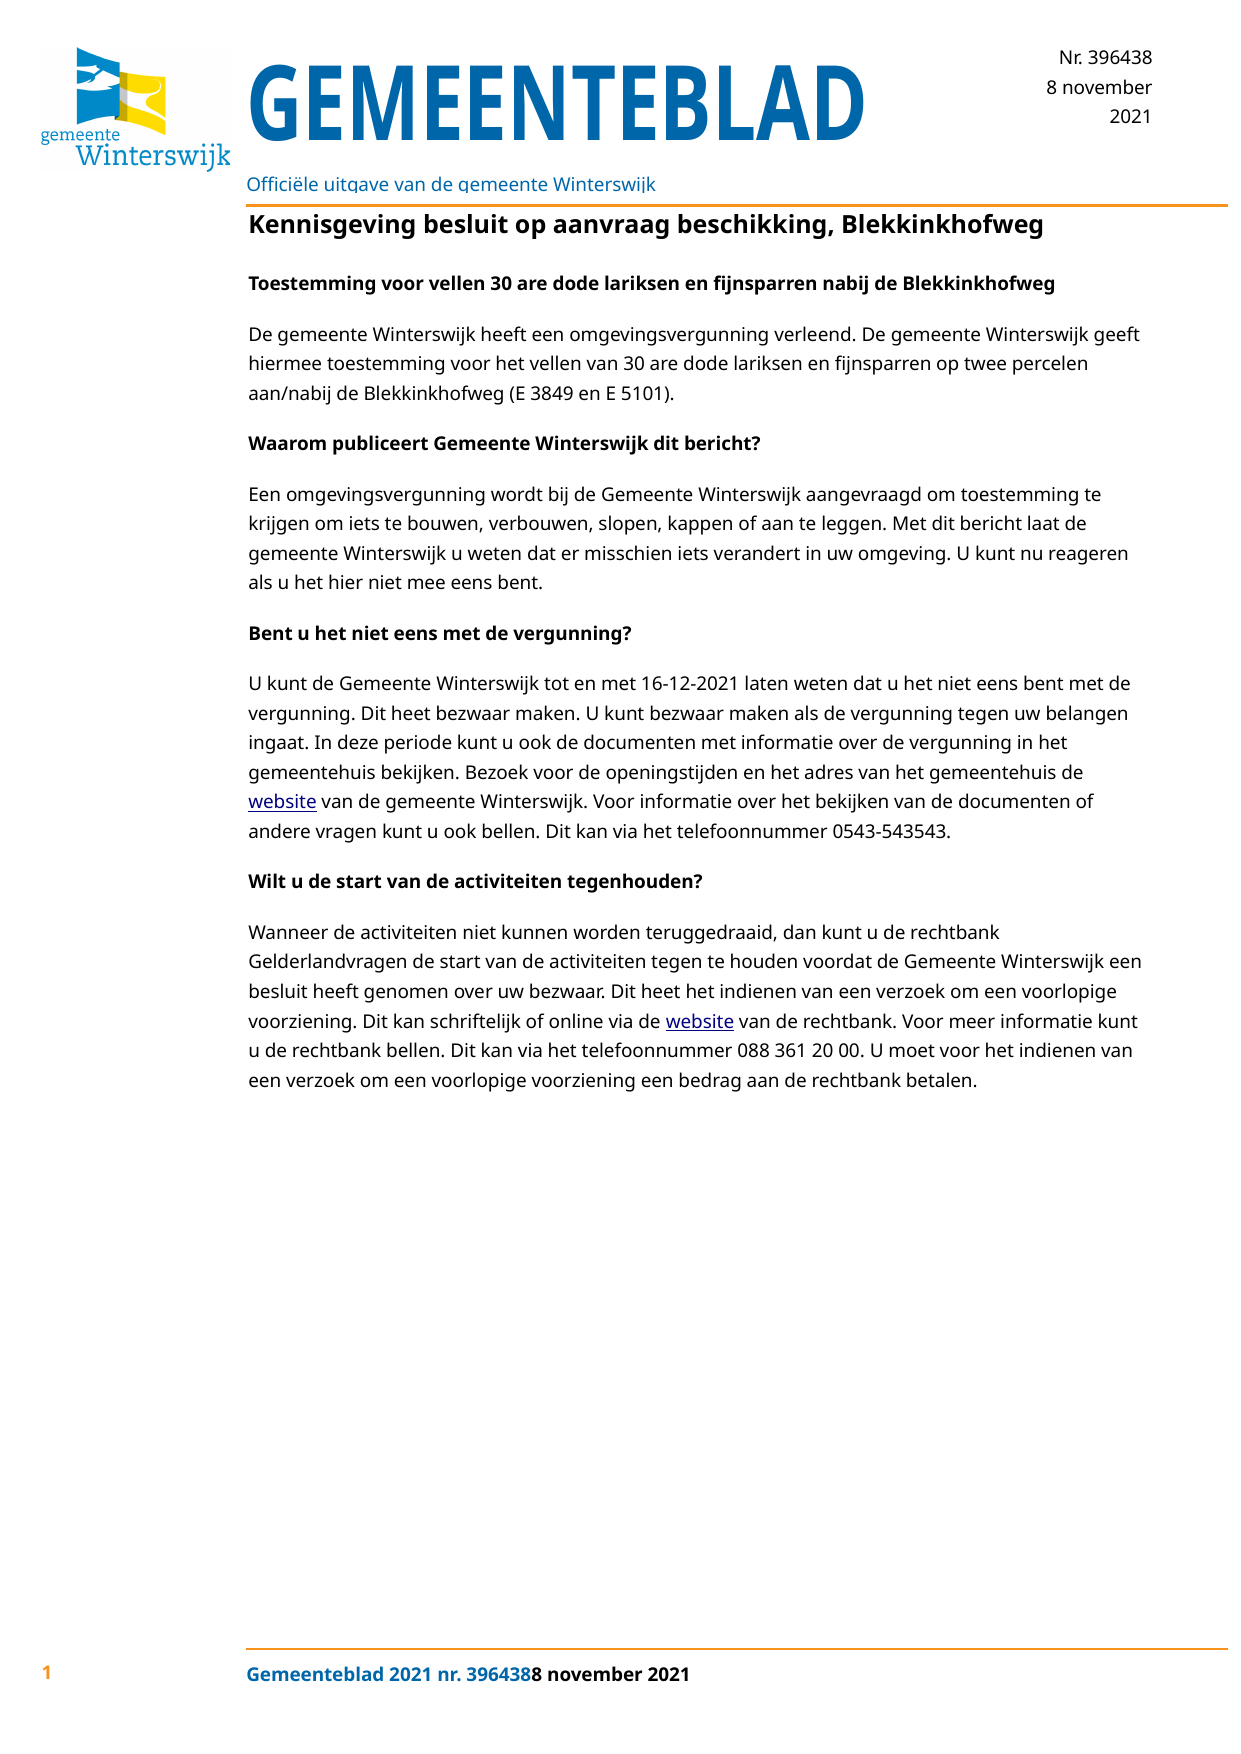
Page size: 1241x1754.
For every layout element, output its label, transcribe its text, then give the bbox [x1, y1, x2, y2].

text Wanneer de activiteiten niet kunnen worden teruggedraaid, dan kunt u de rechtbank Gelderlandvragen de start van de activiteiten tegen te houden voordat de Gemeente Winterswijk een besluit heeft genomen over uw bezwaar. Dit heet het indienen van een verzoek om een voorlopige voorziening. Dit kan schriftelijk of online via de website van de rechtbank. Voor meer informatie kunt u de rechtbank bellen. Dit kan via het telefoonnummer 088 361 20 00. U moet voor het indienen van een verzoek om een voorlopige voorziening een bedrag aan de rechtbank betalen. [248, 919, 1152, 1093]
text Wilt u de start van de activiteiten tegenhouden? [248, 869, 1152, 894]
text U kunt de Gemeente Winterswijk tot en met 16-12-2021 laten weten dat u het niet eens bent met de vergunning. Dit heet bezwaar maken. U kunt bezwaar maken als de vergunning tegen uw belangen ingaat. In deze periode kunt u ook de documenten met informatie over de vergunning in het gemeentehuis bekijken. Bezoek voor de openingstijden en het adres van het gemeentehuis de website van de gemeente Winterswijk. Voor informatie over het bekijken van de documenten of andere vragen kunt u ook bellen. Dit kan via het telefoonnummer 0543-543543. [248, 670, 1152, 844]
text Kennisgeving besluit op aanvraag beschikking, Blekkinkhofweg [248, 207, 1152, 241]
picture [41, 47, 231, 172]
text Bent u het niet eens met de vergunning? [248, 620, 1152, 646]
text Een omgevingsvergunning wordt bij de Gemeente Winterswijk aangevraagd om toestemming te krijgen om iets te bouwen, verbouwen, slopen, kappen of aan te leggen. Met dit bericht laat de gemeente Winterswijk u weten dat er misschien iets verandert in uw omgeving. U kunt nu reageren als u het hier niet mee eens bent. [248, 481, 1152, 595]
text Waarom publiceert Gemeente Winterswijk dit bericht? [248, 430, 1152, 456]
text De gemeente Winterswijk heeft een omgevingsvergunning verleend. De gemeente Winterswijk geeft hiermee toestemming voor het vellen van 30 are dode lariksen en fijnsparren op twee percelen aan/nabij de Blekkinkhofweg (E 3849 en E 5101). [248, 321, 1152, 406]
text Toestemming voor vellen 30 are dode lariksen en fijnsparren nabij de Blekkinkhofweg [248, 270, 1152, 296]
picture [225, 153, 231, 162]
